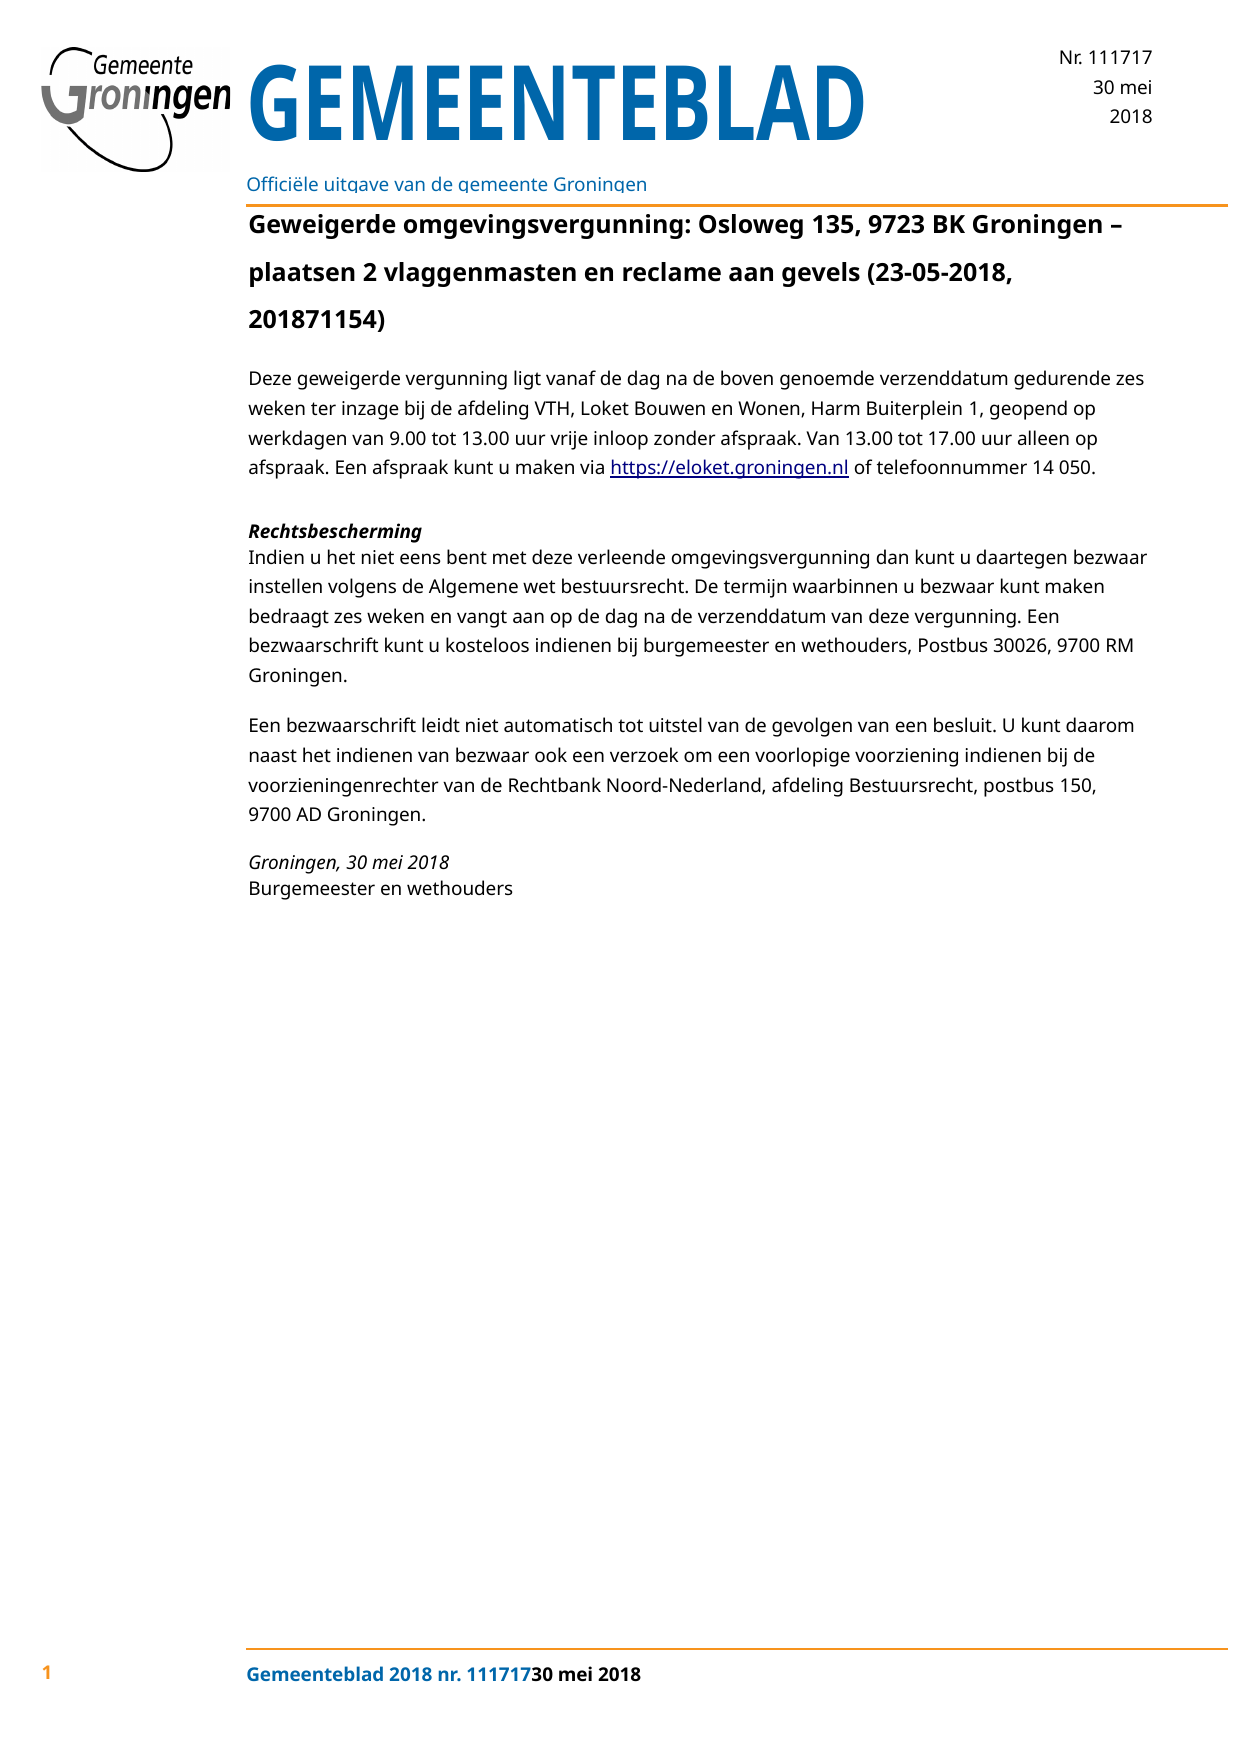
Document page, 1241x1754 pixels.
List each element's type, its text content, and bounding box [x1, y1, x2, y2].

text Een bezwaarschrift leidt niet automatisch tot uitstel van de gevolgen van een besluit. U kunt daarom naast het indienen van bezwaar ook een verzoek om een voorlopige voorziening indienen bij de voorzieningenrechter van de Rechtbank Noord-Nederland, afdeling Bestuursrecht, postbus 150, 9700 AD Groningen. [248, 713, 1152, 827]
text Indien u het niet eens bent met deze verleende omgevingsvergunning dan kunt u daartegen bezwaar instellen volgens de Algemene wet bestuursrecht. De termijn waarbinnen u bezwaar kunt maken bedraagt zes weken en vangt aan op de dag na de verzenddatum van deze vergunning. Een bezwaarschrift kunt u kosteloos indienen bij burgemeester en wethouders, Postbus 30026, 9700 RM Groningen. [248, 544, 1152, 688]
text Groningen, 30 mei 2018 [248, 849, 1152, 875]
text Burgemeester en wethouders [248, 875, 1152, 901]
text Geweigerde omgevingsvergunning: Osloweg 135, 9723 BK Groningen – plaatsen 2 vlaggenmasten en reclame aan gevels (23-05-2018, 201871154) [248, 207, 1152, 336]
text Deze geweigerde vergunning ligt vanaf de dag na de boven genoemde verzenddatum gedurende zes weken ter inzage bij de afdeling VTH, Loket Bouwen en Wonen, Harm Buiterplein 1, geopend op werkdagen van 9.00 tot 13.00 uur vrije inloop zonder afspraak. Van 13.00 tot 17.00 uur alleen op afspraak. Een afspraak kunt u maken via https://eloket.groningen.nl of telefoonnummer 14 050. [248, 366, 1152, 480]
text Rechtsbescherming [248, 518, 1152, 544]
picture [41, 47, 231, 172]
